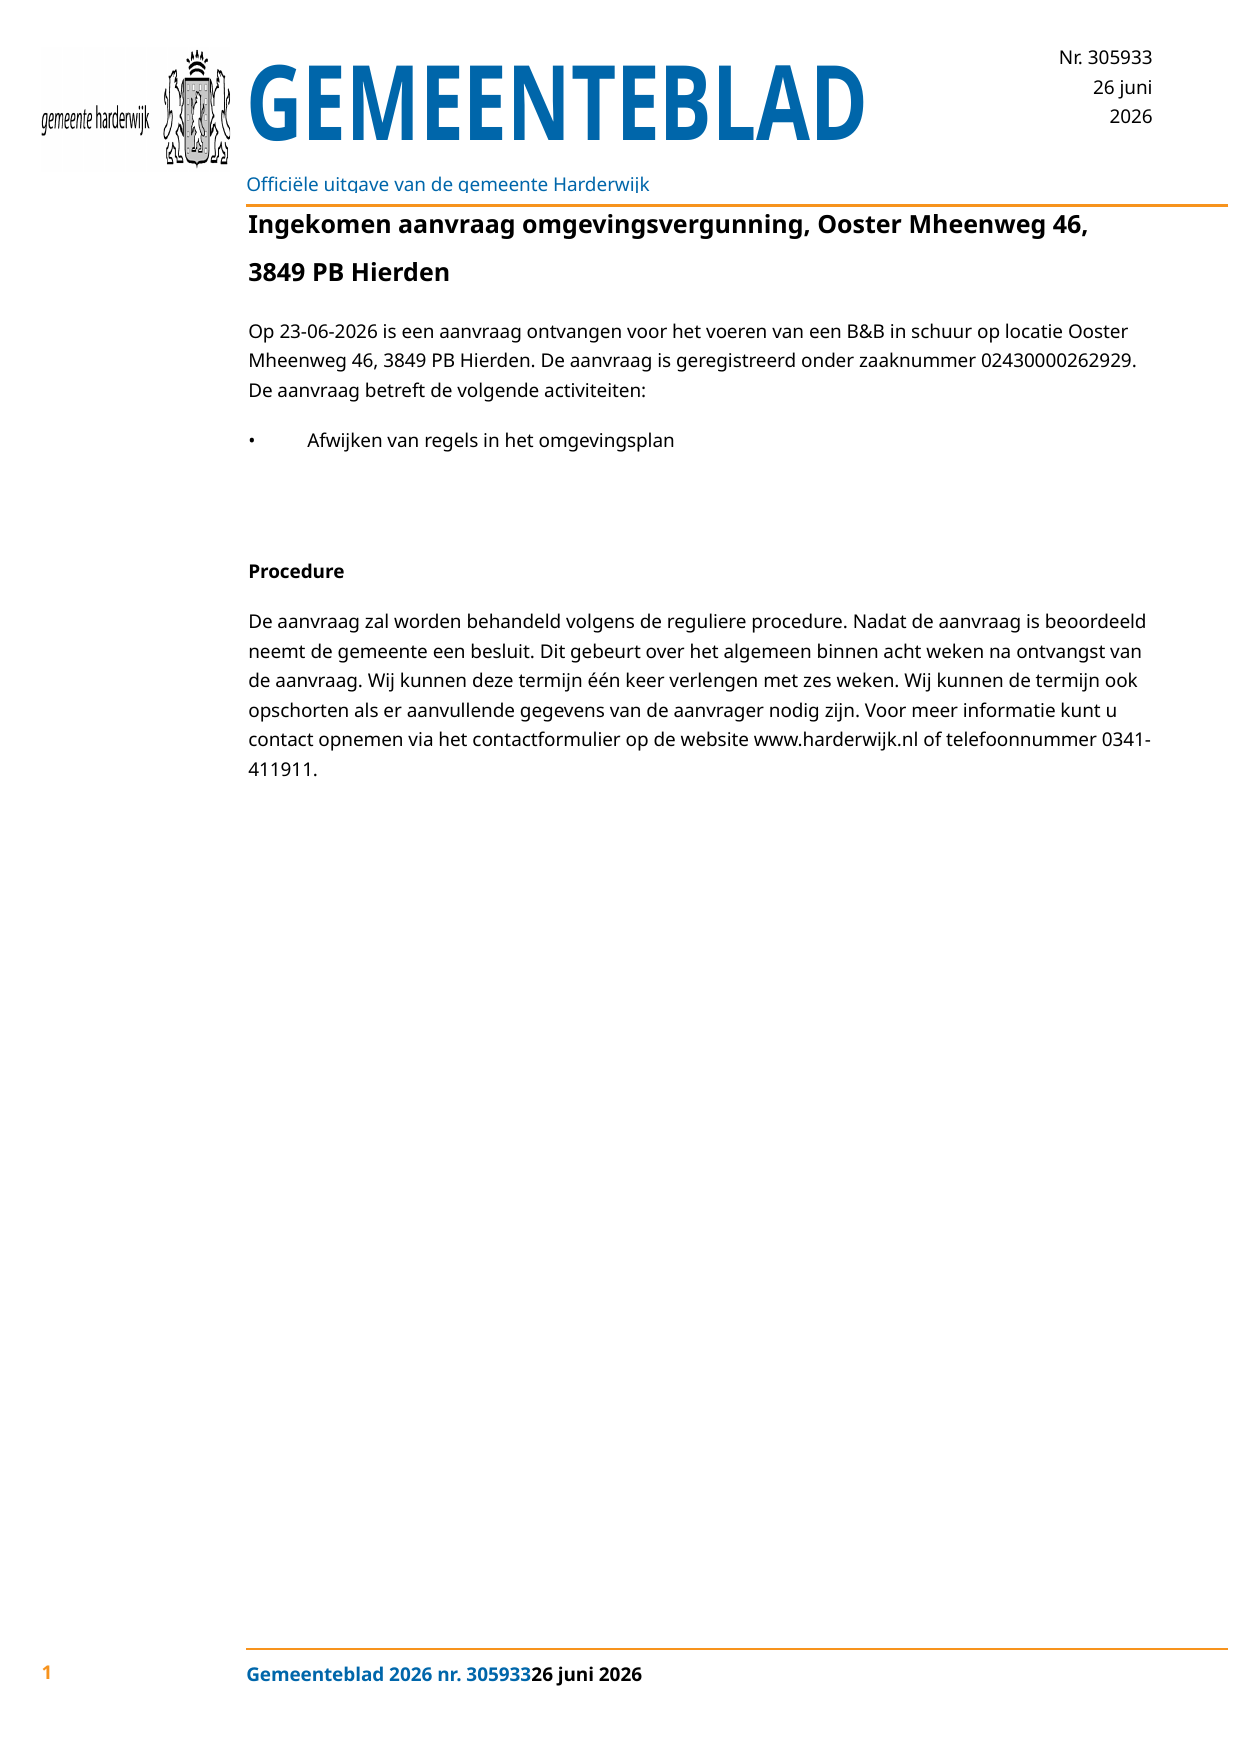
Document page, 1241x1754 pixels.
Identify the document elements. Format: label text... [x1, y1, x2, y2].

text Procedure [248, 558, 1152, 584]
text De aanvraag zal worden behandeld volgens de reguliere procedure. Nadat de aanvraag is beoordeeld neemt de gemeente een besluit. Dit gebeurt over het algemeen binnen acht weken na ontvangst van de aanvraag. Wij kunnen deze termijn één keer verlengen met zes weken. Wij kunnen de termijn ook opschorten als er aanvullende gegevens van de aanvrager nodig zijn. Voor meer informatie kunt u contact opnemen via het contactformulier op de website www.harderwijk.nl of telefoonnummer 0341-411911. [248, 608, 1152, 782]
list Afwijken van regels in het omgevingsplan [248, 427, 1152, 453]
text Op 23-06-2026 is een aanvraag ontvangen voor het voeren van een B&B in schuur op locatie Ooster Mheenweg 46, 3849 PB Hierden. De aanvraag is geregistreerd onder zaaknummer 02430000262929. De aanvraag betreft de volgende activiteiten: [248, 318, 1152, 403]
picture [41, 47, 231, 172]
text Ingekomen aanvraag omgevingsvergunning, Ooster Mheenweg 46, 3849 PB Hierden [248, 207, 1152, 288]
